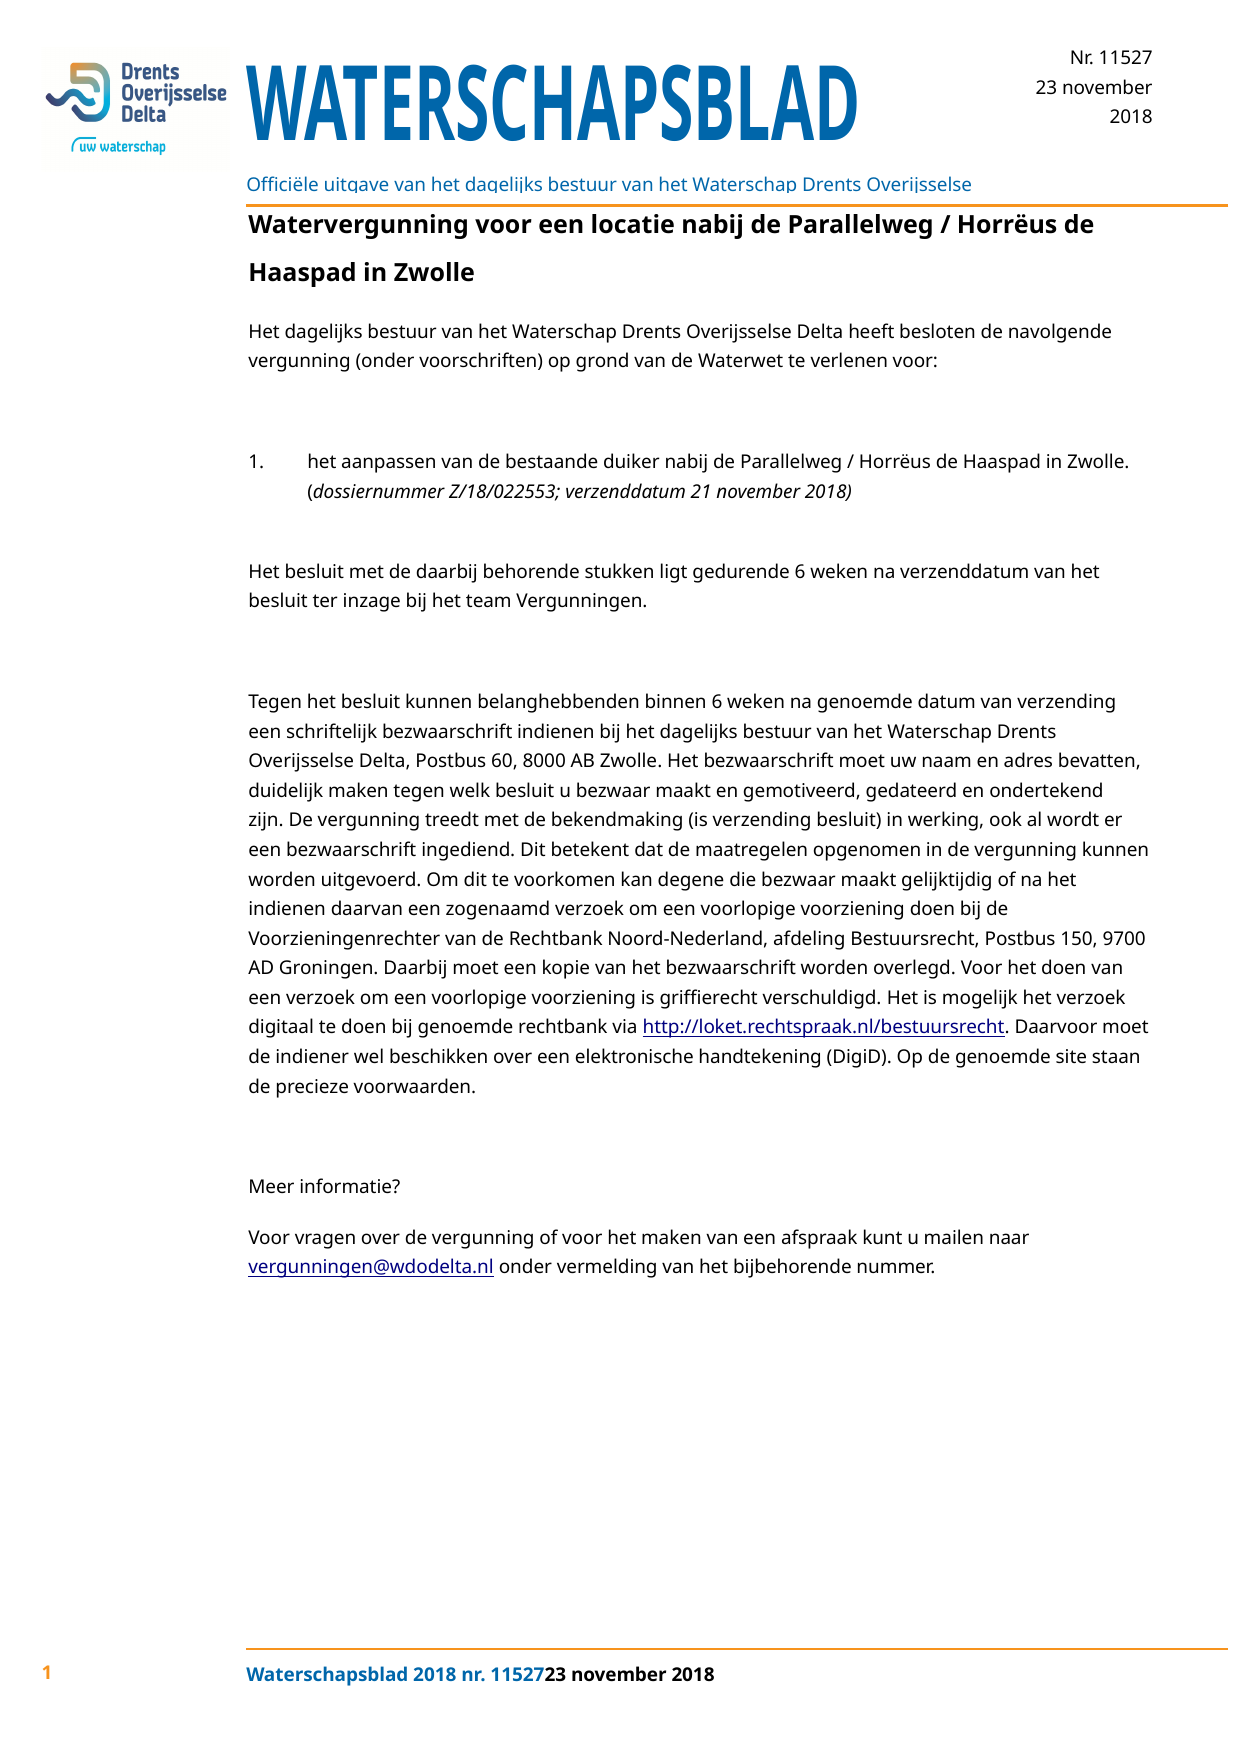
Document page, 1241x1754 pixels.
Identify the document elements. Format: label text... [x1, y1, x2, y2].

list het aanpassen van de bestaande duiker nabij de Parallelweg / Horrëus de Haaspad in Zwolle. (dossiernummer Z/18/022553; verzenddatum 21 november 2018) [248, 448, 1152, 504]
text Meer informatie? [248, 1174, 1152, 1199]
text Het besluit met de daarbij behorende stukken ligt gedurende 6 weken na verzenddatum van het besluit ter inzage bij het team Vergunningen. [248, 558, 1152, 613]
text Het dagelijks bestuur van het Waterschap Drents Overijsselse Delta heeft besloten de navolgende vergunning (onder voorschriften) op grond van de Waterwet te verlenen voor: [248, 318, 1152, 373]
text Tegen het besluit kunnen belanghebbenden binnen 6 weken na genoemde datum van verzending een schriftelijk bezwaarschrift indienen bij het dagelijks bestuur van het Waterschap Drents Overijsselse Delta, Postbus 60, 8000 AB Zwolle. Het bezwaarschrift moet uw naam en adres bevatten, duidelijk maken tegen welk besluit u bezwaar maakt en gemotiveerd, gedateerd en ondertekend zijn. De vergunning treedt met de bekendmaking (is verzending besluit) in werking, ook al wordt er een bezwaarschrift ingediend. Dit betekent dat de maatregelen opgenomen in de vergunning kunnen worden uitgevoerd. Om dit te voorkomen kan degene die bezwaar maakt gelijktijdig of na het indienen daarvan een zogenaamd verzoek om een voorlopige voorziening doen bij de Voorzieningenrechter van de Rechtbank Noord-Nederland, afdeling Bestuursrecht, Postbus 150, 9700 AD Groningen. Daarbij moet een kopie van het bezwaarschrift worden overlegd. Voor het doen van een verzoek om een voorlopige voorziening is griffierecht verschuldigd. Het is mogelijk het verzoek digitaal te doen bij genoemde rechtbank via http://loket.rechtspraak.nl/bestuursrecht. Daarvoor moet de indiener wel beschikken over een elektronische handtekening (DigiD). Op de genoemde site staan de precieze voorwaarden. [248, 688, 1152, 1099]
text Voor vragen over de vergunning of voor het maken van een afspraak kunt u mailen naar vergunningen@wdodelta.nl onder vermelding van het bijbehorende nummer. [248, 1224, 1152, 1279]
text Watervergunning voor een locatie nabij de Parallelweg / Horrëus de Haaspad in Zwolle [248, 207, 1152, 288]
picture [41, 47, 231, 172]
